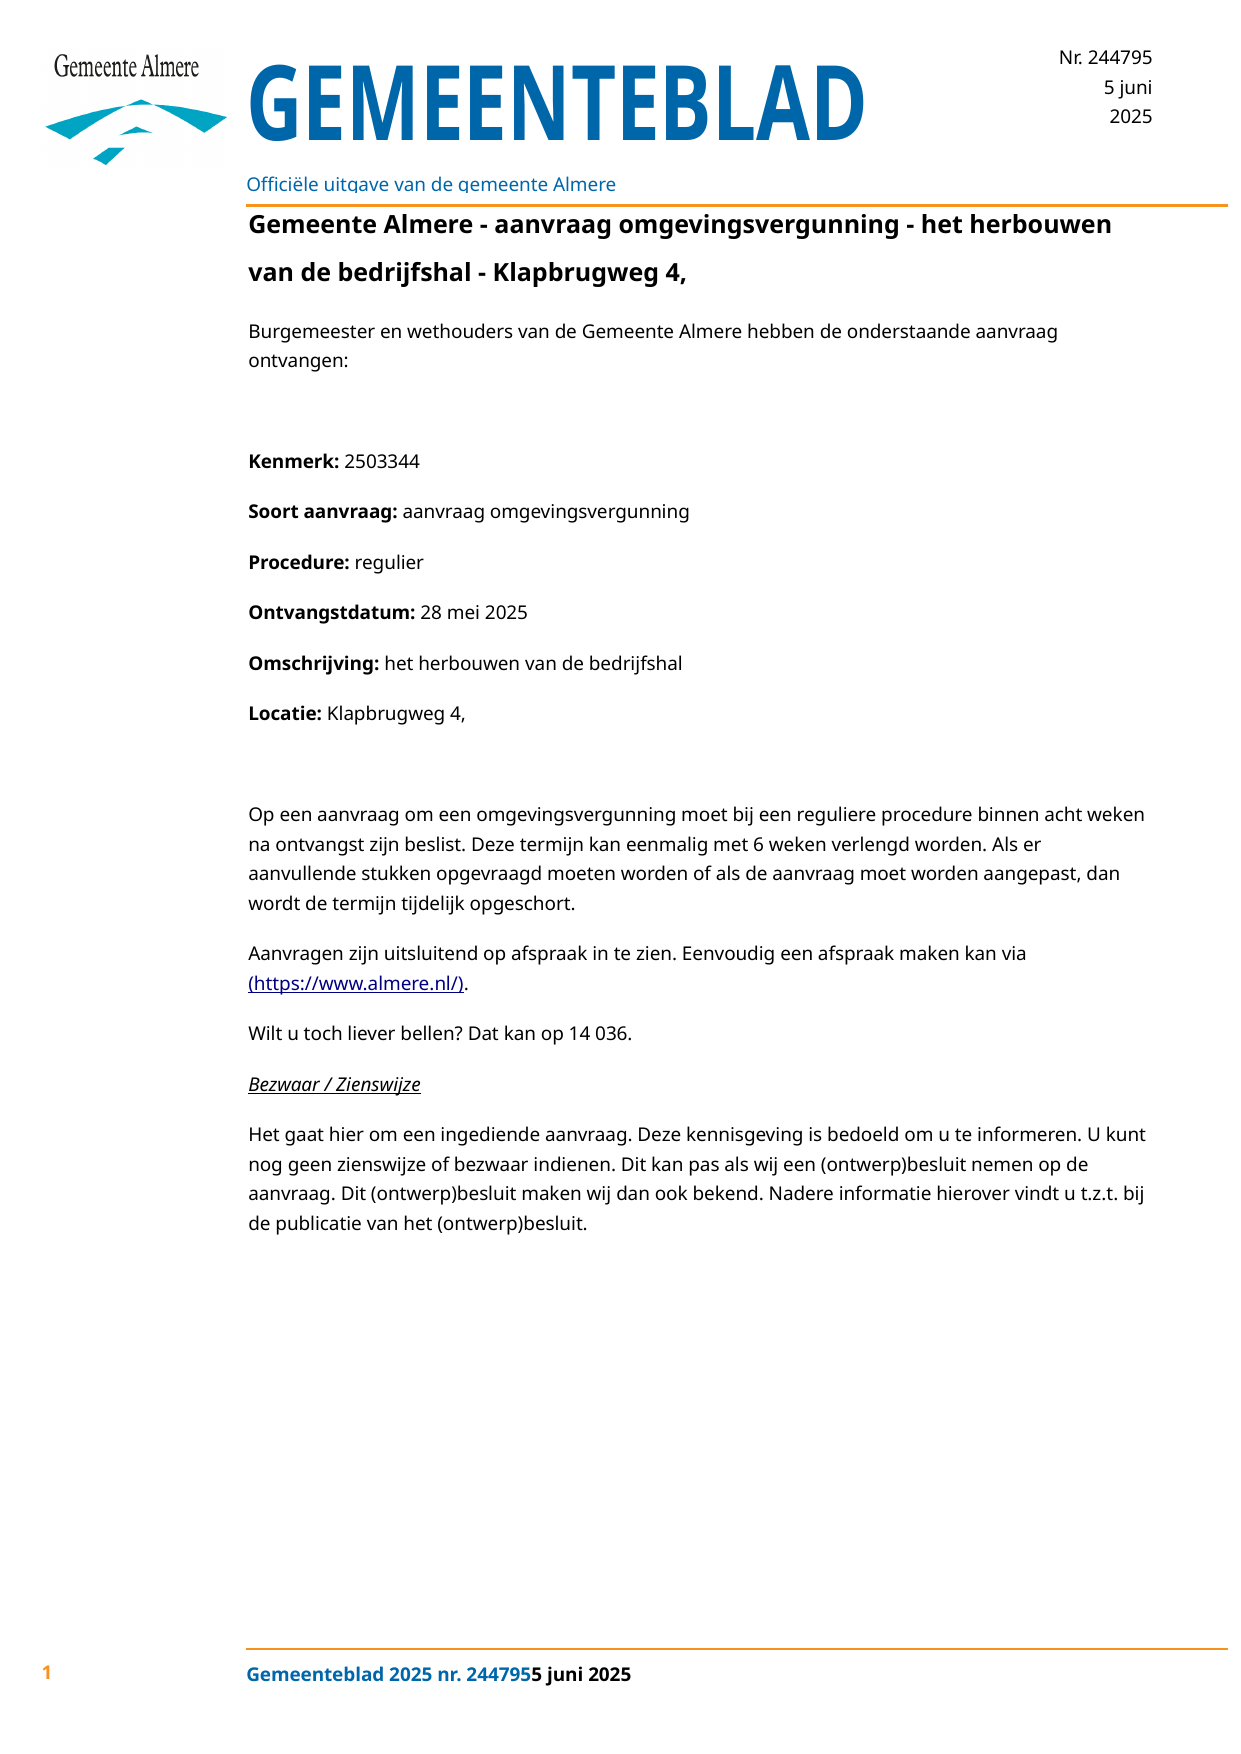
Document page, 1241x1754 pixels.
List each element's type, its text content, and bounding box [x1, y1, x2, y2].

text Bezwaar / Zienswijze [248, 1071, 1152, 1097]
text Wilt u toch liever bellen? Dat kan op 14 036. [248, 1020, 1152, 1046]
text Op een aanvraag om een omgevingsvergunning moet bij een reguliere procedure binnen acht weken na ontvangst zijn beslist. Deze termijn kan eenmalig met 6 weken verlengd worden. Als er aanvullende stukken opgevraagd moeten worden of als de aanvraag moet worden aangepast, dan wordt de termijn tijdelijk opgeschort. [248, 801, 1152, 916]
picture [41, 47, 231, 172]
text Soort aanvraag: aanvraag omgevingsvergunning [248, 499, 1152, 524]
text Aanvragen zijn uitsluitend op afspraak in te zien. Eenvoudig een afspraak maken kan via (https://www.almere.nl/). [248, 940, 1152, 996]
text Het gaat hier om een ingediende aanvraag. Deze kennisgeving is bedoeld om u te informeren. U kunt nog geen zienswijze of bezwaar indienen. Dit kan pas als wij een (ontwerp)besluit nemen op de aanvraag. Dit (ontwerp)besluit maken wij dan ook bekend. Nadere informatie hierover vindt u t.z.t. bij de publicatie van het (ontwerp)besluit. [248, 1121, 1152, 1236]
text Ontvangstdatum: 28 mei 2025 [248, 599, 1152, 625]
text Locatie: Klapbrugweg 4, [248, 700, 1152, 726]
text Procedure: regulier [248, 549, 1152, 575]
text Burgemeester en wethouders van de Gemeente Almere hebben de onderstaande aanvraag ontvangen: [248, 318, 1152, 373]
text Gemeente Almere - aanvraag omgevingsvergunning - het herbouwen van de bedrijfshal - Klapbrugweg 4, [248, 207, 1152, 288]
text Kenmerk: 2503344 [248, 448, 1152, 474]
text Omschrijving: het herbouwen van de bedrijfshal [248, 650, 1152, 676]
